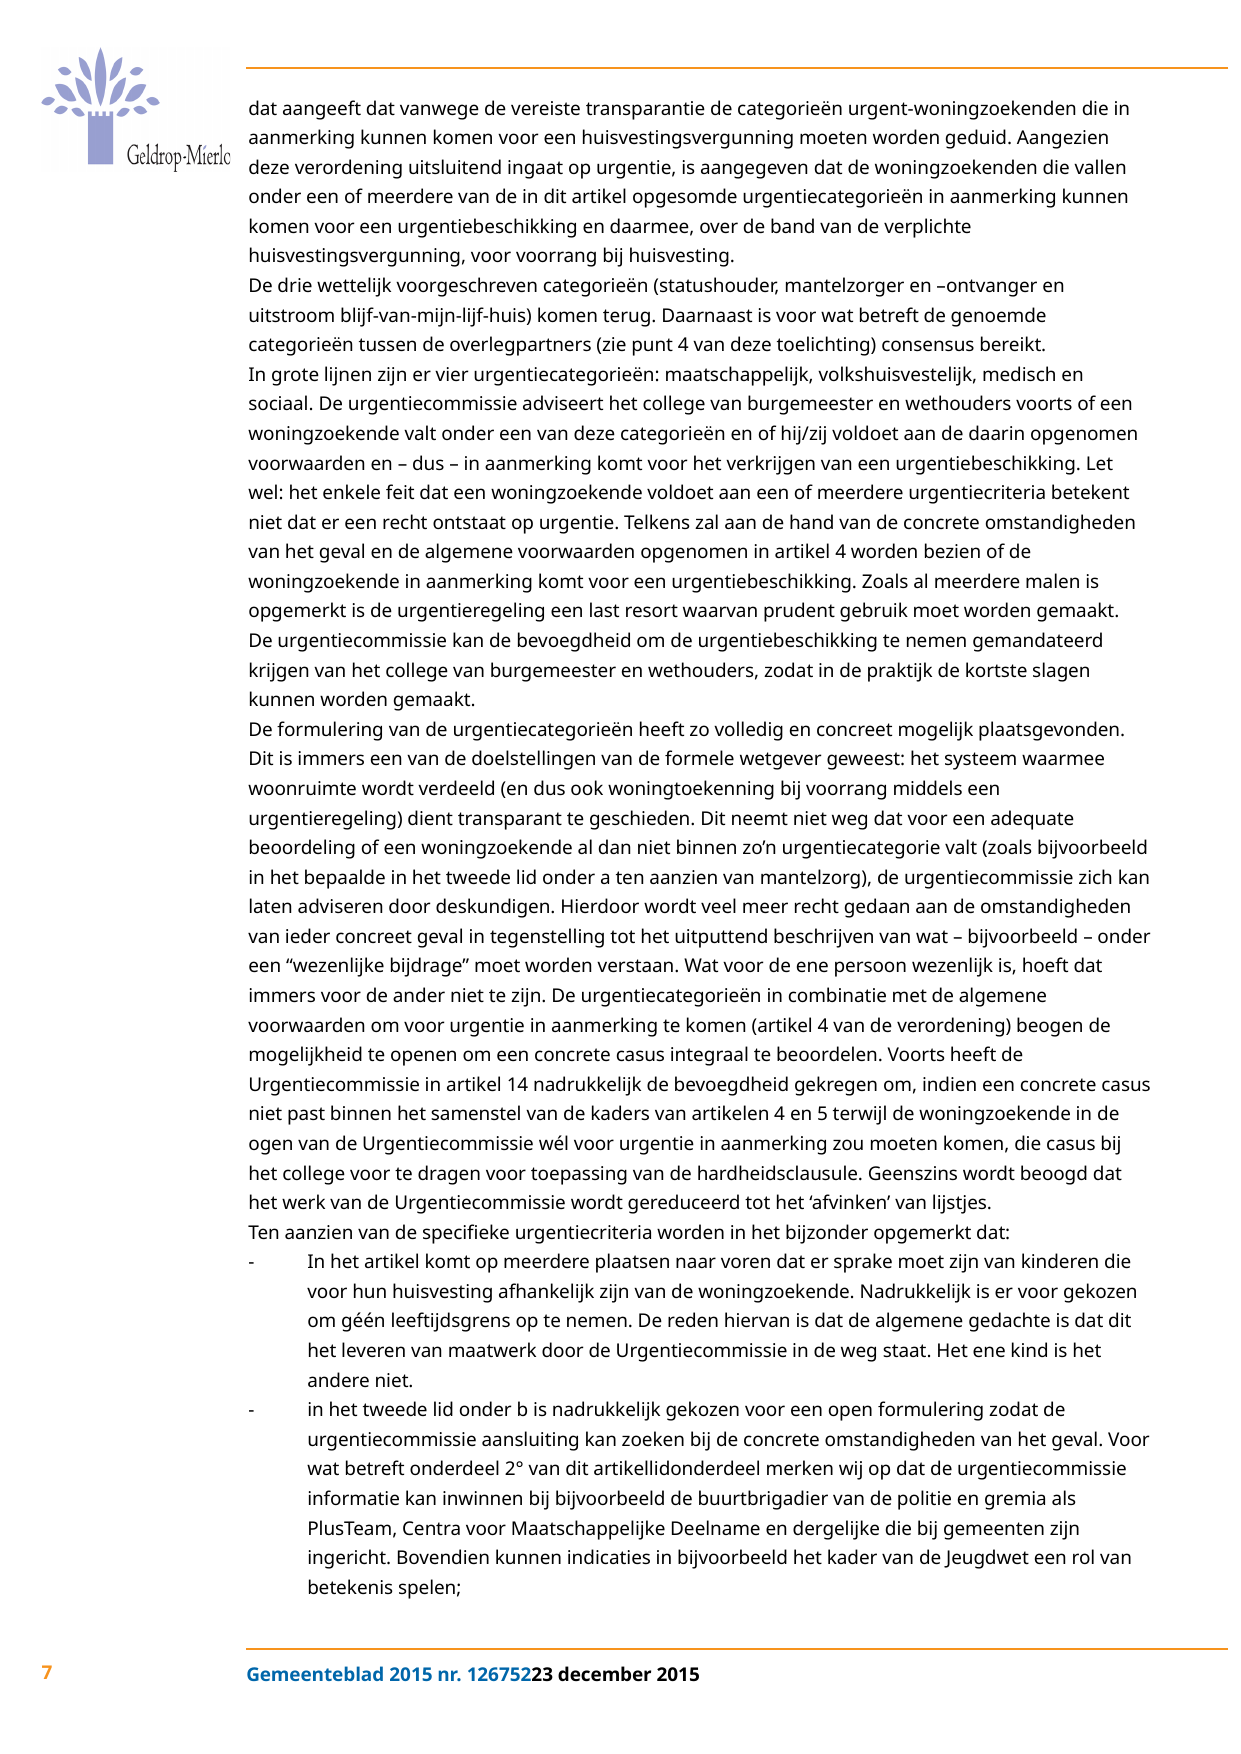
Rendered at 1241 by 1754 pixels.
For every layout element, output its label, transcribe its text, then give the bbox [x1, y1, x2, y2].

text De formulering van de urgentiecategorieën heeft zo volledig en concreet mogelijk plaatsgevonden. Dit is immers een van de doelstellingen van de formele wetgever geweest: het systeem waarmee woonruimte wordt verdeeld (en dus ook woningtoekenning bij voorrang middels een urgentieregeling) dient transparant te geschieden. Dit neemt niet weg dat voor een adequate beoordeling of een woningzoekende al dan niet binnen zo’n urgentiecategorie valt (zoals bijvoorbeeld in het bepaalde in het tweede lid onder a ten aanzien van mantelzorg), de urgentiecommissie zich kan laten adviseren door deskundigen. Hierdoor wordt veel meer recht gedaan aan de omstandigheden van ieder concreet geval in tegenstelling tot het uitputtend beschrijven van wat – bijvoorbeeld – onder een “wezenlijke bijdrage” moet worden verstaan. Wat voor de ene persoon wezenlijk is, hoeft dat immers voor de ander niet te zijn. De urgentiecategorieën in combinatie met de algemene voorwaarden om voor urgentie in aanmerking te komen (artikel 4 van de verordening) beogen de mogelijkheid te openen om een concrete casus integraal te beoordelen. Voorts heeft de Urgentiecommissie in artikel 14 nadrukkelijk de bevoegdheid gekregen om, indien een concrete casus niet past binnen het samenstel van de kaders van artikelen 4 en 5 terwijl de woningzoekende in de ogen van de Urgentiecommissie wél voor urgentie in aanmerking zou moeten komen, die casus bij het college voor te dragen voor toepassing van de hardheidsclausule. Geenszins wordt beoogd dat het werk van de Urgentiecommissie wordt gereduceerd tot het ‘afvinken’ van lijstjes. [248, 716, 1152, 1215]
list in het tweede lid onder b is nadrukkelijk gekozen voor een open formulering zodat de urgentiecommissie aansluiting kan zoeken bij de concrete omstandigheden van het geval. Voor wat betreft onderdeel 2° van dit artikellidonderdeel merken wij op dat de urgentiecommissie informatie kan inwinnen bij bijvoorbeeld de buurtbrigadier van de politie en gremia als PlusTeam, Centra voor Maatschappelijke Deelname en dergelijke die bij gemeenten zijn ingericht. Bovendien kunnen indicaties in bijvoorbeeld het kader van de Jeugdwet een rol van betekenis spelen; [248, 1396, 1152, 1600]
text dat aangeeft dat vanwege de vereiste transparantie de categorieën urgent-woningzoekenden die in aanmerking kunnen komen voor een huisvestingsvergunning moeten worden geduid. Aangezien deze verordening uitsluitend ingaat op urgentie, is aangegeven dat de woningzoekenden die vallen onder een of meerdere van de in dit artikel opgesomde urgentiecategorieën in aanmerking kunnen komen voor een urgentiebeschikking en daarmee, over de band van de verplichte huisvestingsvergunning, voor voorrang bij huisvesting. [248, 95, 1152, 268]
text De drie wettelijk voorgeschreven categorieën (statushouder, mantelzorger en –ontvanger en uitstroom blijf-van-mijn-lijf-huis) komen terug. Daarnaast is voor wat betreft de genoemde categorieën tussen de overlegpartners (zie punt 4 van deze toelichting) consensus bereikt. [248, 272, 1152, 357]
picture [41, 47, 231, 172]
list In het artikel komt op meerdere plaatsen naar voren dat er sprake moet zijn van kinderen die voor hun huisvesting afhankelijk zijn van de woningzoekende. Nadrukkelijk is er voor gekozen om géén leeftijdsgrens op te nemen. De reden hiervan is dat de algemene gedachte is dat dit het leveren van maatwerk door de Urgentiecommissie in de weg staat. Het ene kind is het andere niet. [248, 1248, 1152, 1393]
text De urgentiecommissie kan de bevoegdheid om de urgentiebeschikking te nemen gemandateerd krijgen van het college van burgemeester en wethouders, zodat in de praktijk de kortste slagen kunnen worden gemaakt. [248, 627, 1152, 712]
text In grote lijnen zijn er vier urgentiecategorieën: maatschappelijk, volkshuisvestelijk, medisch en sociaal. De urgentiecommissie adviseert het college van burgemeester en wethouders voorts of een woningzoekende valt onder een van deze categorieën en of hij/zij voldoet aan de daarin opgenomen voorwaarden en – dus – in aanmerking komt voor het verkrijgen van een urgentiebeschikking. Let wel: het enkele feit dat een woningzoekende voldoet aan een of meerdere urgentiecriteria betekent niet dat er een recht ontstaat op urgentie. Telkens zal aan de hand van de concrete omstandigheden van het geval en de algemene voorwaarden opgenomen in artikel 4 worden bezien of de woningzoekende in aanmerking komt voor een urgentiebeschikking. Zoals al meerdere malen is opgemerkt is de urgentieregeling een last resort waarvan prudent gebruik moet worden gemaakt. [248, 361, 1152, 623]
text Ten aanzien van de specifieke urgentiecriteria worden in het bijzonder opgemerkt dat: [248, 1219, 1152, 1245]
